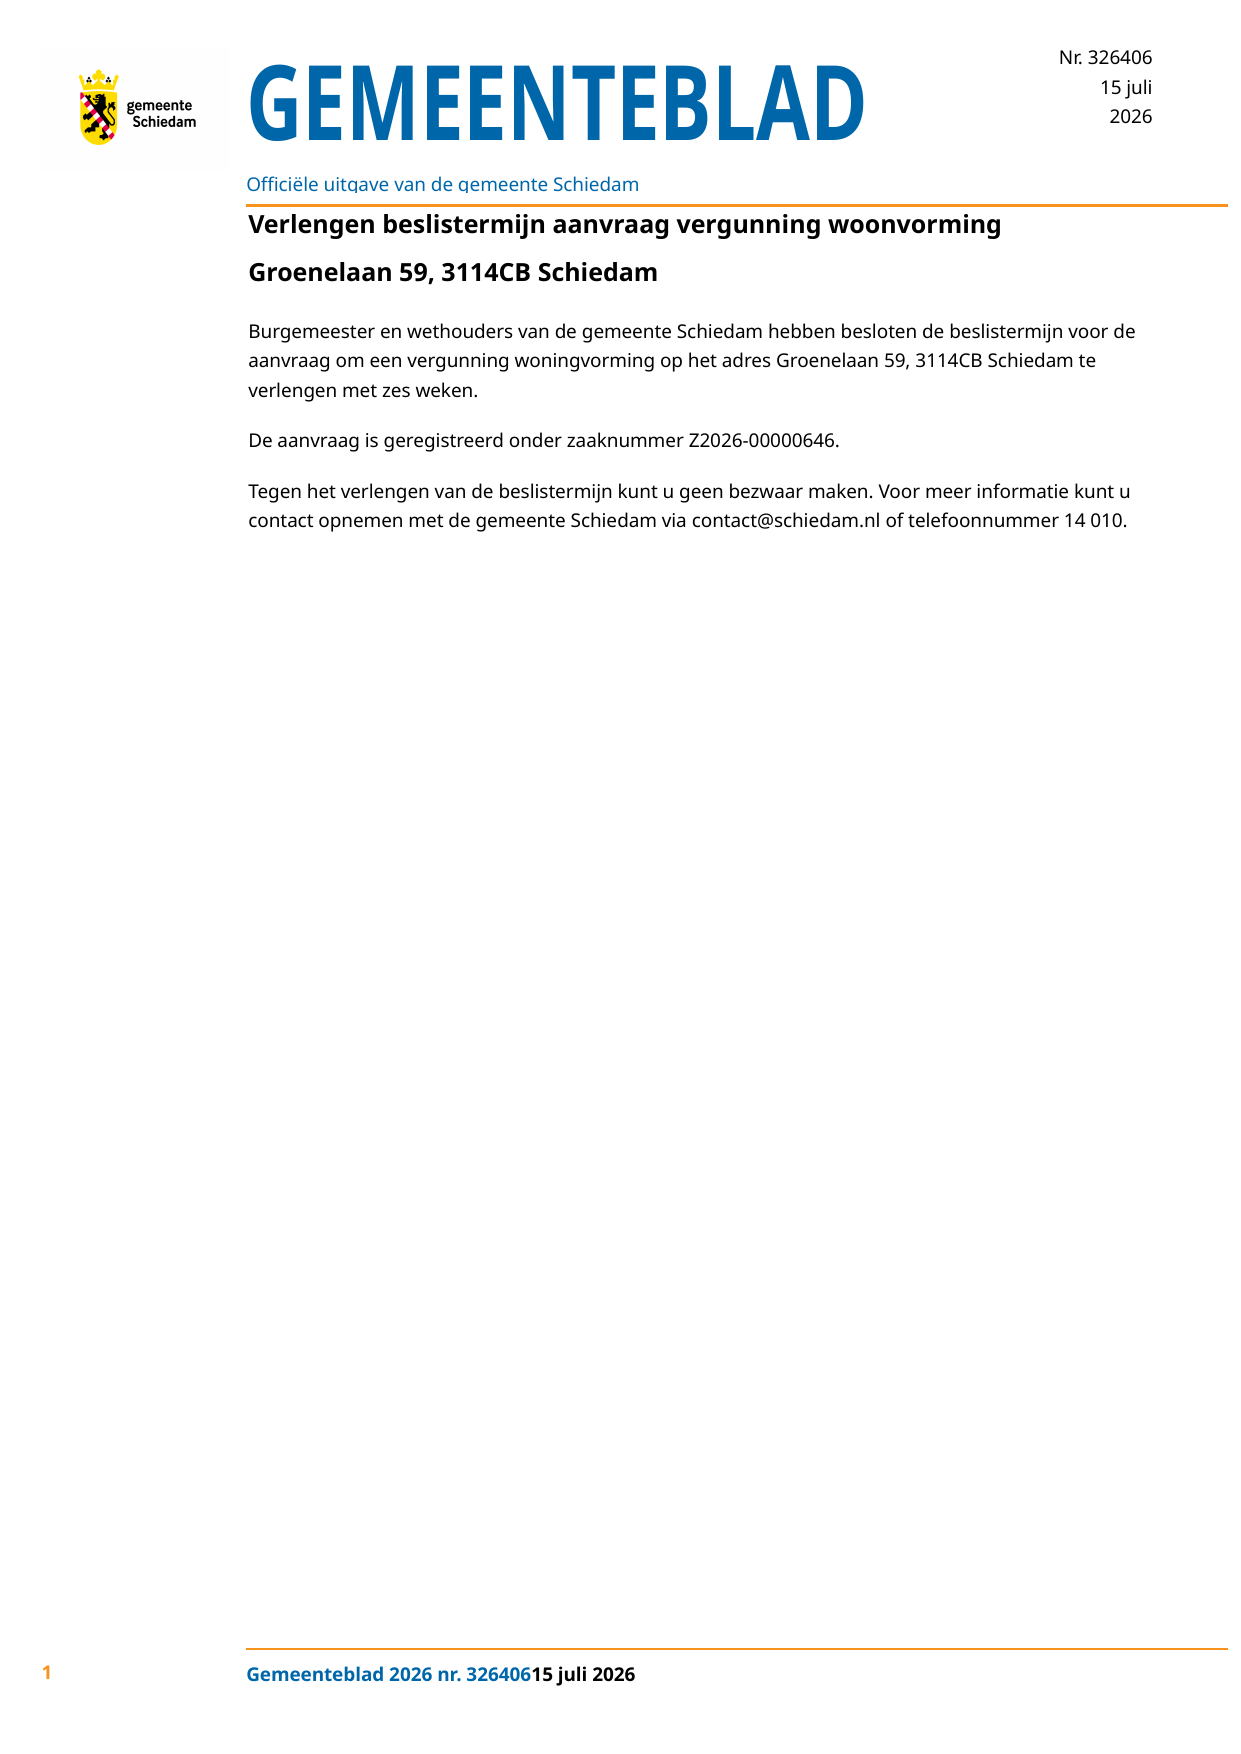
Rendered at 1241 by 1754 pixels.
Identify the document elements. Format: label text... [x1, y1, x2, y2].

text Burgemeester en wethouders van de gemeente Schiedam hebben besloten de beslistermijn voor de aanvraag om een vergunning woningvorming op het adres Groenelaan 59, 3114CB Schiedam te verlengen met zes weken. [248, 318, 1152, 403]
text Verlengen beslistermijn aanvraag vergunning woonvorming Groenelaan 59, 3114CB Schiedam [248, 207, 1152, 288]
picture [41, 47, 231, 172]
text Tegen het verlengen van de beslistermijn kunt u geen bezwaar maken. Voor meer informatie kunt u contact opnemen met de gemeente Schiedam via contact@schiedam.nl of telefoonnummer 14 010. [248, 478, 1152, 533]
text De aanvraag is geregistreerd onder zaaknummer Z2026-00000646. [248, 427, 1152, 453]
